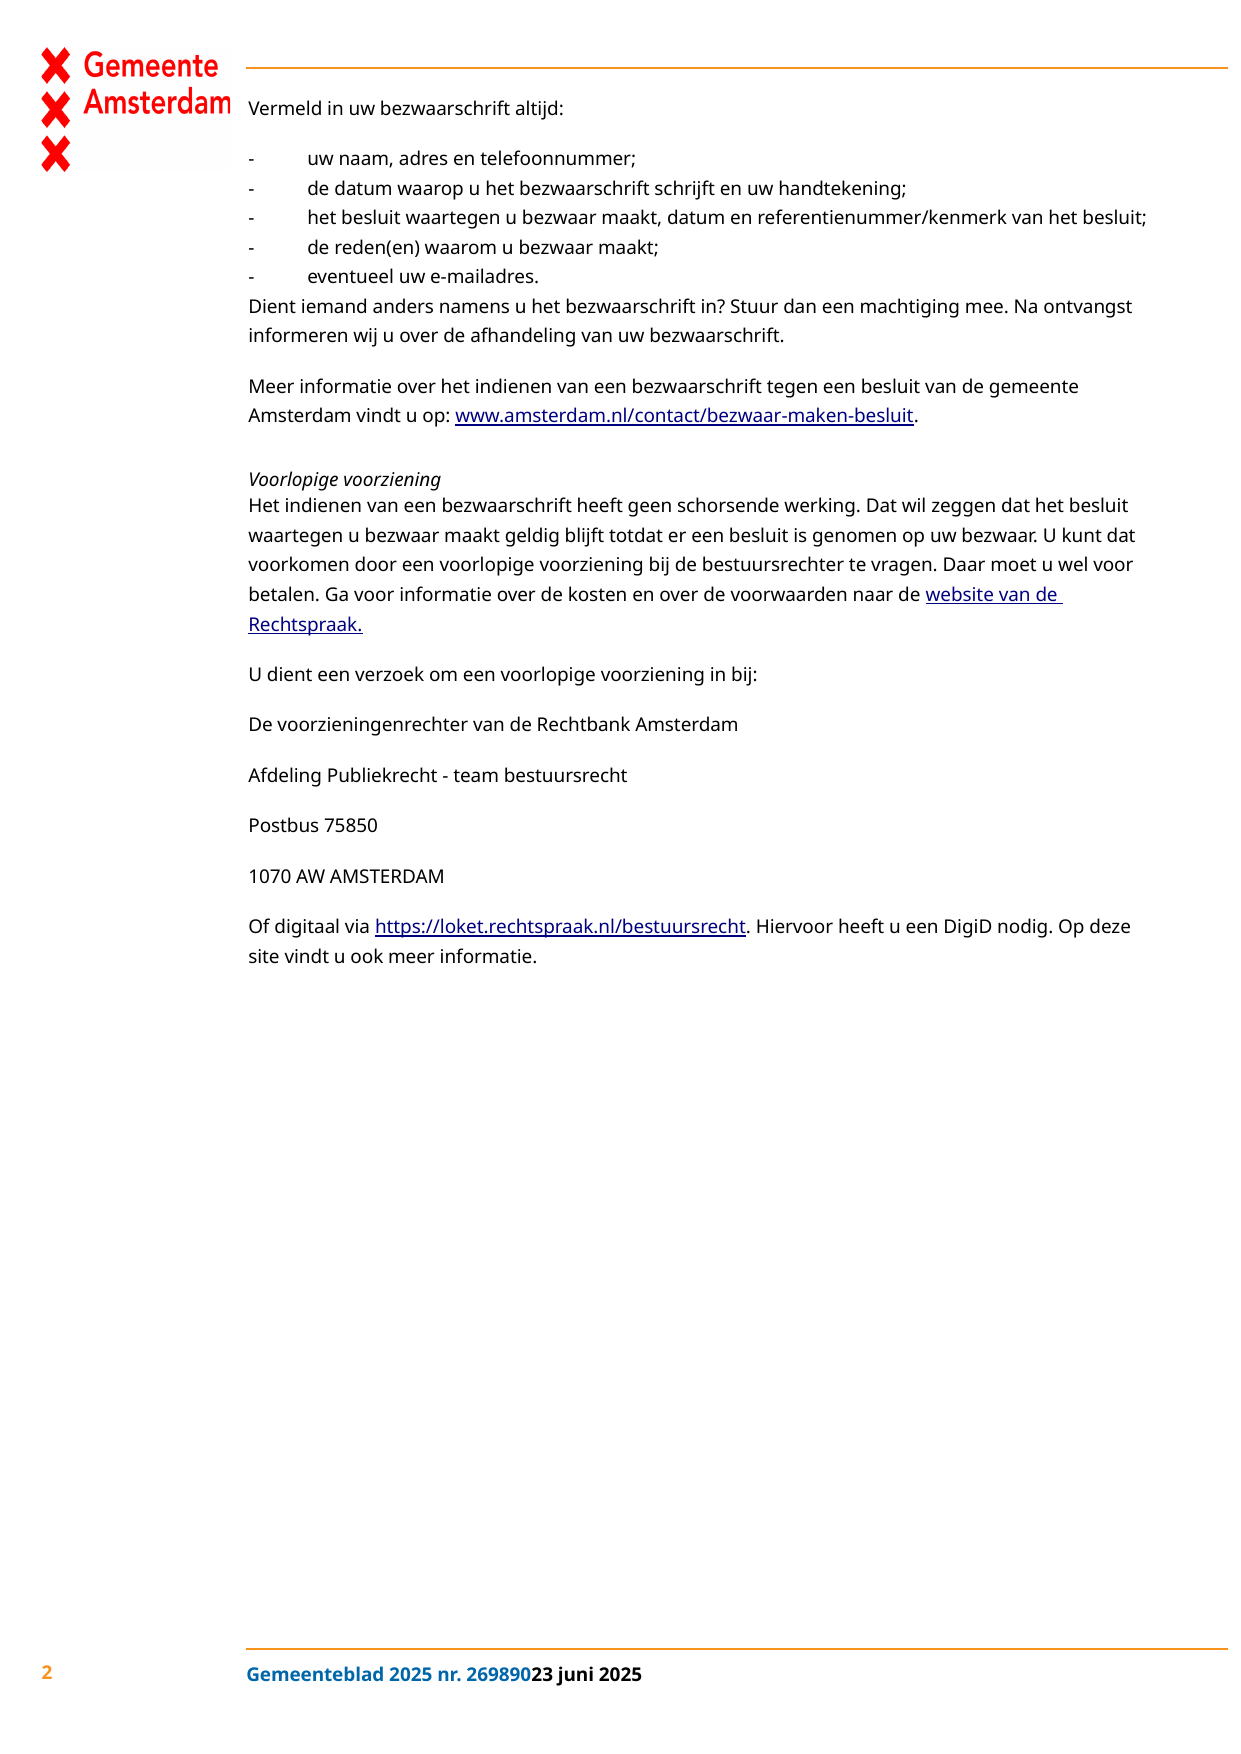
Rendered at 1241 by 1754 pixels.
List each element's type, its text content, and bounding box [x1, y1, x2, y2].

list eventueel uw e-mailadres. [248, 263, 1152, 289]
text De voorzieningenrechter van de Rechtbank Amsterdam [248, 712, 1152, 737]
text Of digitaal via https://loket.rechtspraak.nl/bestuursrecht. Hiervoor heeft u een DigiD nodig. Op deze site vindt u ook meer informatie. [248, 913, 1152, 968]
text Postbus 75850 [248, 812, 1152, 838]
list de datum waarop u het bezwaarschrift schrijft en uw handtekening; [248, 175, 1152, 201]
text Voorlopige voorziening [248, 467, 1152, 492]
picture [41, 47, 231, 172]
text U dient een verzoek om een voorlopige voorziening in bij: [248, 661, 1152, 687]
text Het indienen van een bezwaarschrift heeft geen schorsende werking. Dat wil zeggen dat het besluit waartegen u bezwaar maakt geldig blijft totdat er een besluit is genomen op uw bezwaar. U kunt dat voorkomen door een voorlopige voorziening bij de bestuursrechter te vragen. Daar moet u wel voor betalen. Ga voor informatie over de kosten en over de voorwaarden naar de website van de Rechtspraak. [248, 492, 1152, 636]
text 1070 AW AMSTERDAM [248, 863, 1152, 888]
text Afdeling Publiekrecht - team bestuursrecht [248, 762, 1152, 788]
text Vermeld in uw bezwaarschrift altijd: [248, 95, 1152, 121]
list de reden(en) waarom u bezwaar maakt; [248, 234, 1152, 260]
list het besluit waartegen u bezwaar maakt, datum en referentienummer/kenmerk van het besluit; [248, 204, 1152, 230]
list uw naam, adres en telefoonnummer; [248, 145, 1152, 171]
text Meer informatie over het indienen van een bezwaarschrift tegen een besluit van de gemeente Amsterdam vindt u op: www.amsterdam.nl/contact/bezwaar-maken-besluit. [248, 373, 1152, 428]
text Dient iemand anders namens u het bezwaarschrift in? Stuur dan een machtiging mee. Na ontvangst informeren wij u over de afhandeling van uw bezwaarschrift. [248, 293, 1152, 348]
